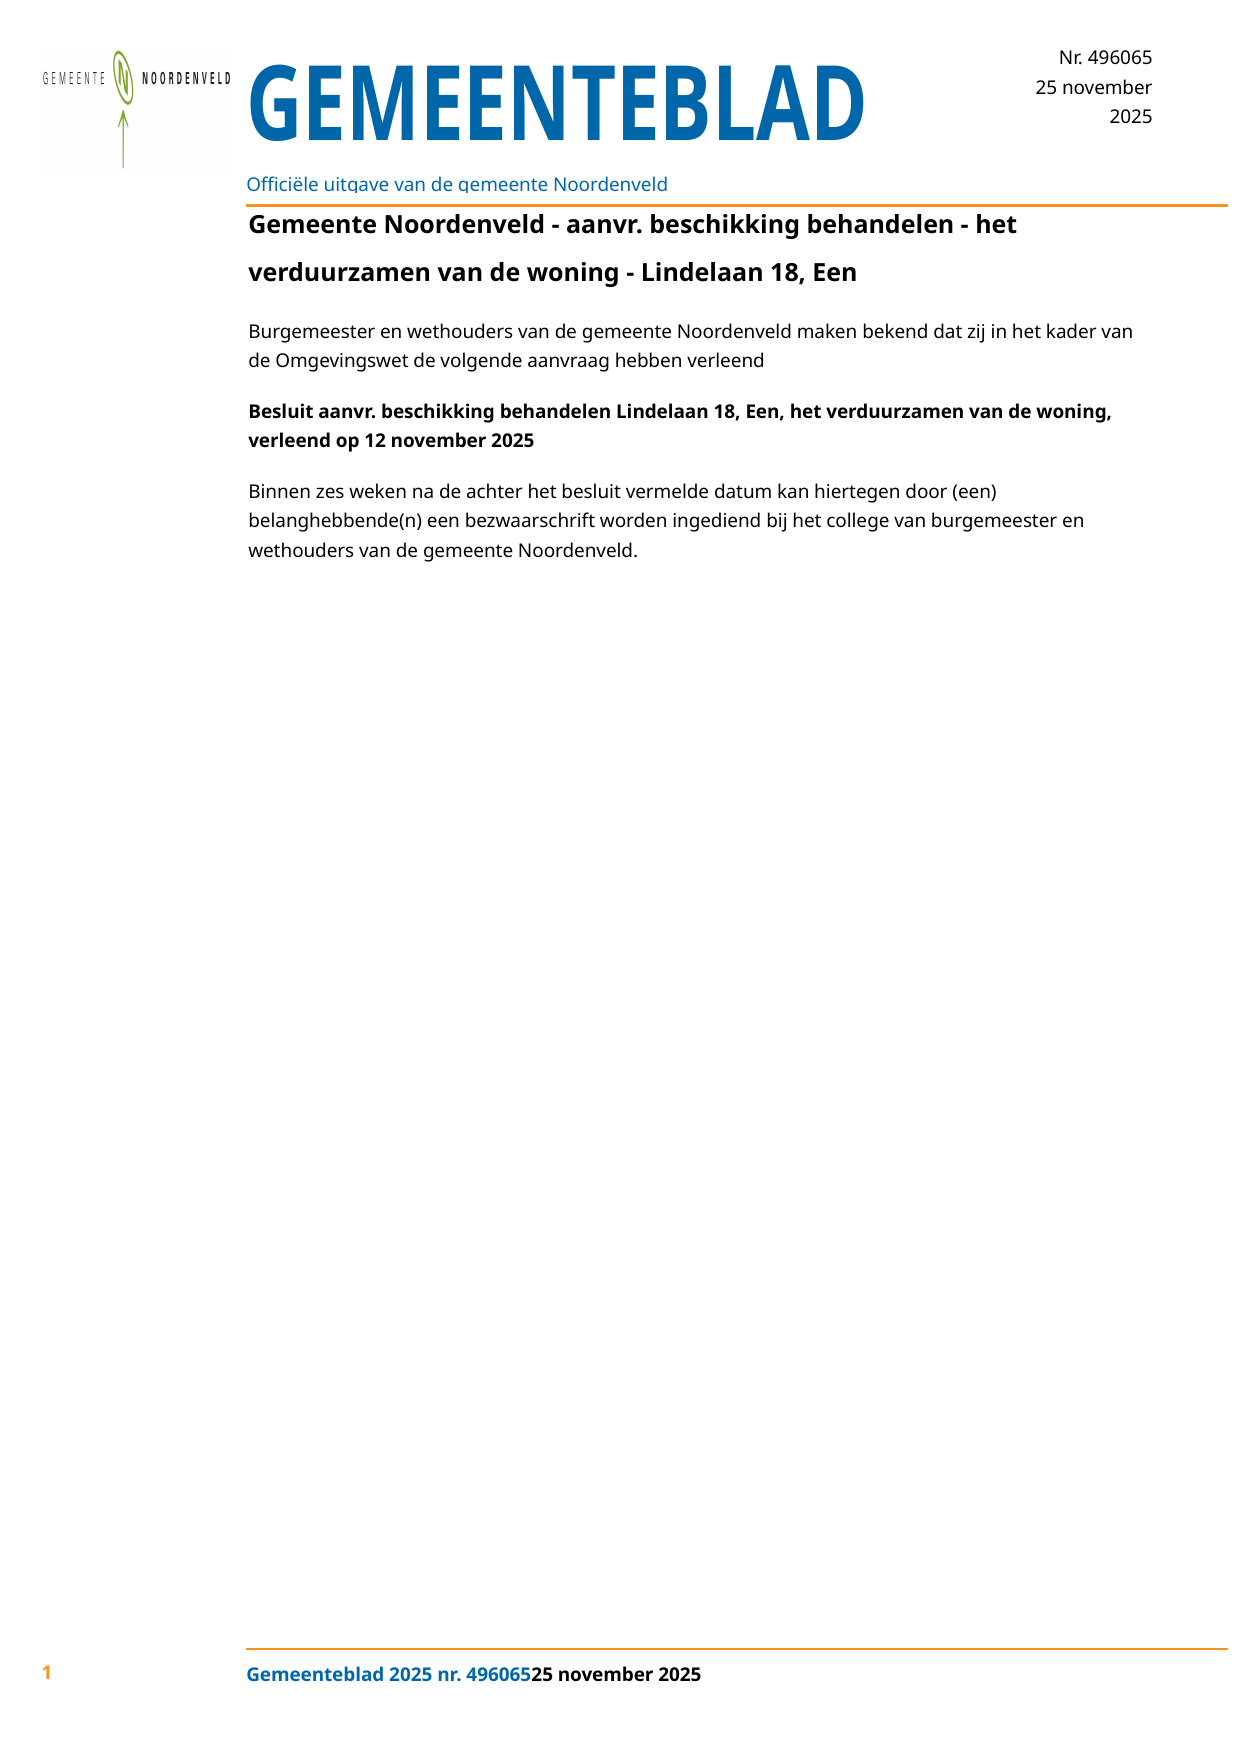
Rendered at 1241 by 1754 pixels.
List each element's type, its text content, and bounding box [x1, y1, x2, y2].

picture [41, 47, 231, 172]
text Besluit aanvr. beschikking behandelen Lindelaan 18, Een, het verduurzamen van de woning, verleend op 12 november 2025 [248, 398, 1152, 453]
text Gemeente Noordenveld - aanvr. beschikking behandelen - het verduurzamen van de woning - Lindelaan 18, Een [248, 207, 1152, 288]
text Binnen zes weken na de achter het besluit vermelde datum kan hiertegen door (een) belanghebbende(n) een bezwaarschrift worden ingediend bij het college van burgemeester en wethouders van de gemeente Noordenveld. [248, 478, 1152, 563]
text Burgemeester en wethouders van de gemeente Noordenveld maken bekend dat zij in het kader van de Omgevingswet de volgende aanvraag hebben verleend [248, 318, 1152, 373]
